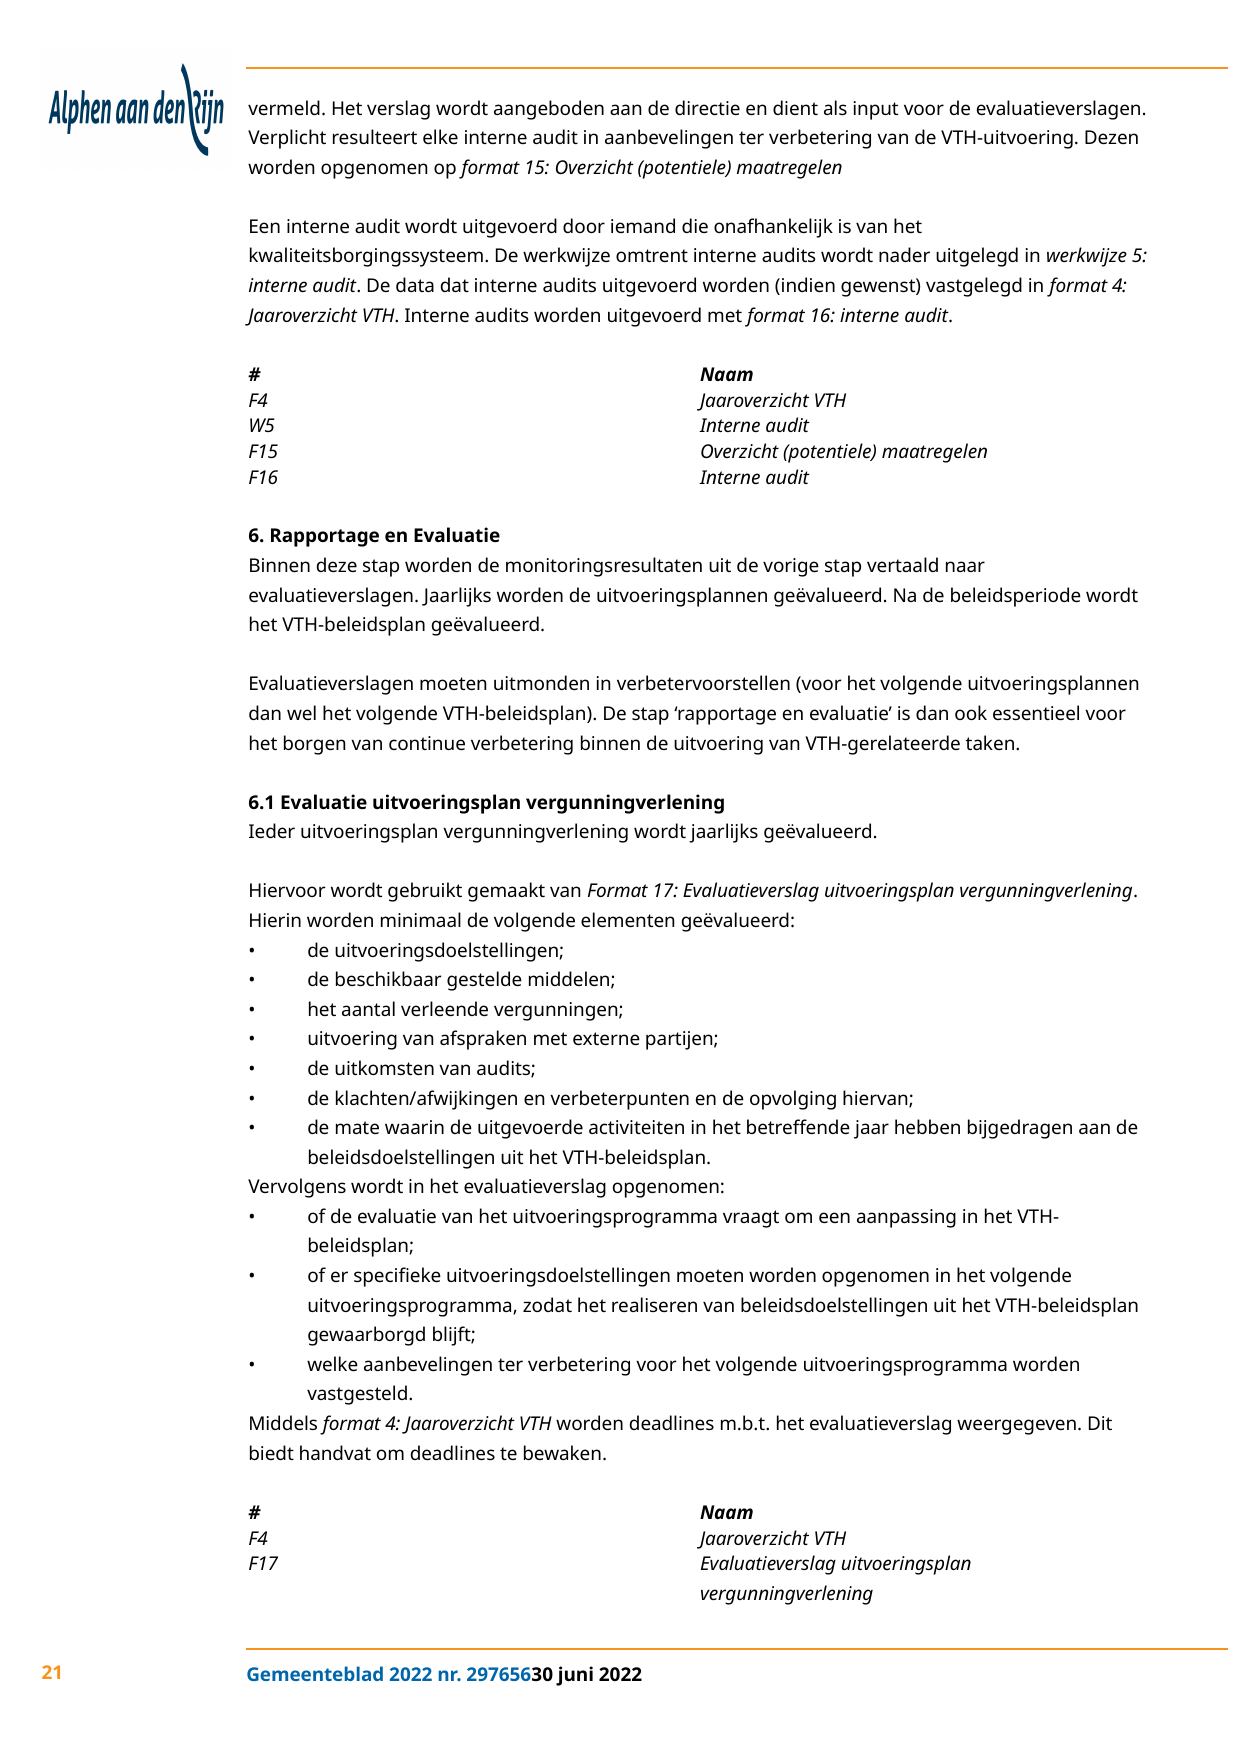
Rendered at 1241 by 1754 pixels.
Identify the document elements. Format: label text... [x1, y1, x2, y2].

table_cell Interne audit [700, 464, 1152, 490]
list de beschikbaar gestelde middelen; [248, 966, 1152, 992]
list of er specifieke uitvoeringsdoelstellingen moeten worden opgenomen in het volgende uitvoeringsprogramma, zodat het realiseren van beleidsdoelstellingen uit het VTH-beleidsplan gewaarborgd blijft; [248, 1262, 1152, 1347]
table_cell W5 [248, 413, 700, 438]
text Een interne audit wordt uitgevoerd door iemand die onafhankelijk is van het kwaliteitsborgingssysteem. De werkwijze omtrent interne audits wordt nader uitgelegd in werkwijze 5: interne audit. De data dat interne audits uitgevoerd worden (indien gewenst) vastgelegd in format 4: Jaaroverzicht VTH. Interne audits worden uitgevoerd met format 16: interne audit. [248, 213, 1152, 328]
list welke aanbevelingen ter verbetering voor het volgende uitvoeringsprogramma worden vastgesteld. [248, 1351, 1152, 1406]
list het aantal verleende vergunningen; [248, 996, 1152, 1022]
list de klachten/afwijkingen en verbeterpunten en de opvolging hiervan; [248, 1085, 1152, 1110]
table_header # [248, 361, 700, 387]
list uitvoering van afspraken met externe partijen; [248, 1026, 1152, 1051]
table_cell F4 [248, 387, 700, 413]
table_cell Jaaroverzicht VTH [700, 387, 1152, 413]
text 6. Rapportage en Evaluatie [248, 523, 1152, 548]
text Binnen deze stap worden de monitoringsresultaten uit de vorige stap vertaald naar evaluatieverslagen. Jaarlijks worden de uitvoeringsplannen geëvalueerd. Na de beleidsperiode wordt het VTH-beleidsplan geëvalueerd. [248, 552, 1152, 637]
picture [41, 47, 231, 172]
table_cell F16 [248, 464, 700, 490]
text Middels format 4: Jaaroverzicht VTH worden deadlines m.b.t. het evaluatieverslag weergegeven. Dit biedt handvat om deadlines te bewaken. [248, 1410, 1152, 1465]
table_cell Overzicht (potentiele) maatregelen [700, 438, 1152, 464]
text 6.1 Evaluatie uitvoeringsplan vergunningverlening [248, 789, 1152, 814]
table_header Naam [700, 361, 1152, 387]
table_cell F17 [248, 1550, 700, 1606]
list of de evaluatie van het uitvoeringsprogramma vraagt om een aanpassing in het VTH-beleidsplan; [248, 1203, 1152, 1258]
table_cell F4 [248, 1525, 700, 1550]
table_cell Interne audit [700, 413, 1152, 438]
text Vervolgens wordt in het evaluatieverslag opgenomen: [248, 1173, 1152, 1199]
text Ieder uitvoeringsplan vergunningverlening wordt jaarlijks geëvalueerd. [248, 818, 1152, 844]
list de uitvoeringsdoelstellingen; [248, 937, 1152, 962]
text vermeld. Het verslag wordt aangeboden aan de directie en dient als input voor de evaluatieverslagen. Verplicht resulteert elke interne audit in aanbevelingen ter verbetering van de VTH-uitvoering. Dezen worden opgenomen op format 15: Overzicht (potentiele) maatregelen [248, 95, 1152, 180]
list de mate waarin de uitgevoerde activiteiten in het betreffende jaar hebben bijgedragen aan de beleidsdoelstellingen uit het VTH-beleidsplan. [248, 1114, 1152, 1169]
table_header # [248, 1499, 700, 1525]
text Hiervoor wordt gebruikt gemaakt van Format 17: Evaluatieverslag uitvoeringsplan vergunningverlening. Hierin worden minimaal de volgende elementen geëvalueerd: [248, 878, 1152, 933]
table_cell F15 [248, 438, 700, 464]
list de uitkomsten van audits; [248, 1055, 1152, 1081]
text Evaluatieverslagen moeten uitmonden in verbetervoorstellen (voor het volgende uitvoeringsplannen dan wel het volgende VTH-beleidsplan). De stap ‘rapportage en evaluatie’ is dan ook essentieel voor het borgen van continue verbetering binnen de uitvoering van VTH-gerelateerde taken. [248, 671, 1152, 755]
table_header Naam [700, 1499, 1152, 1525]
table_cell Jaaroverzicht VTH [700, 1525, 1152, 1550]
table_cell Evaluatieverslag uitvoeringsplan vergunningverlening [700, 1550, 1152, 1606]
